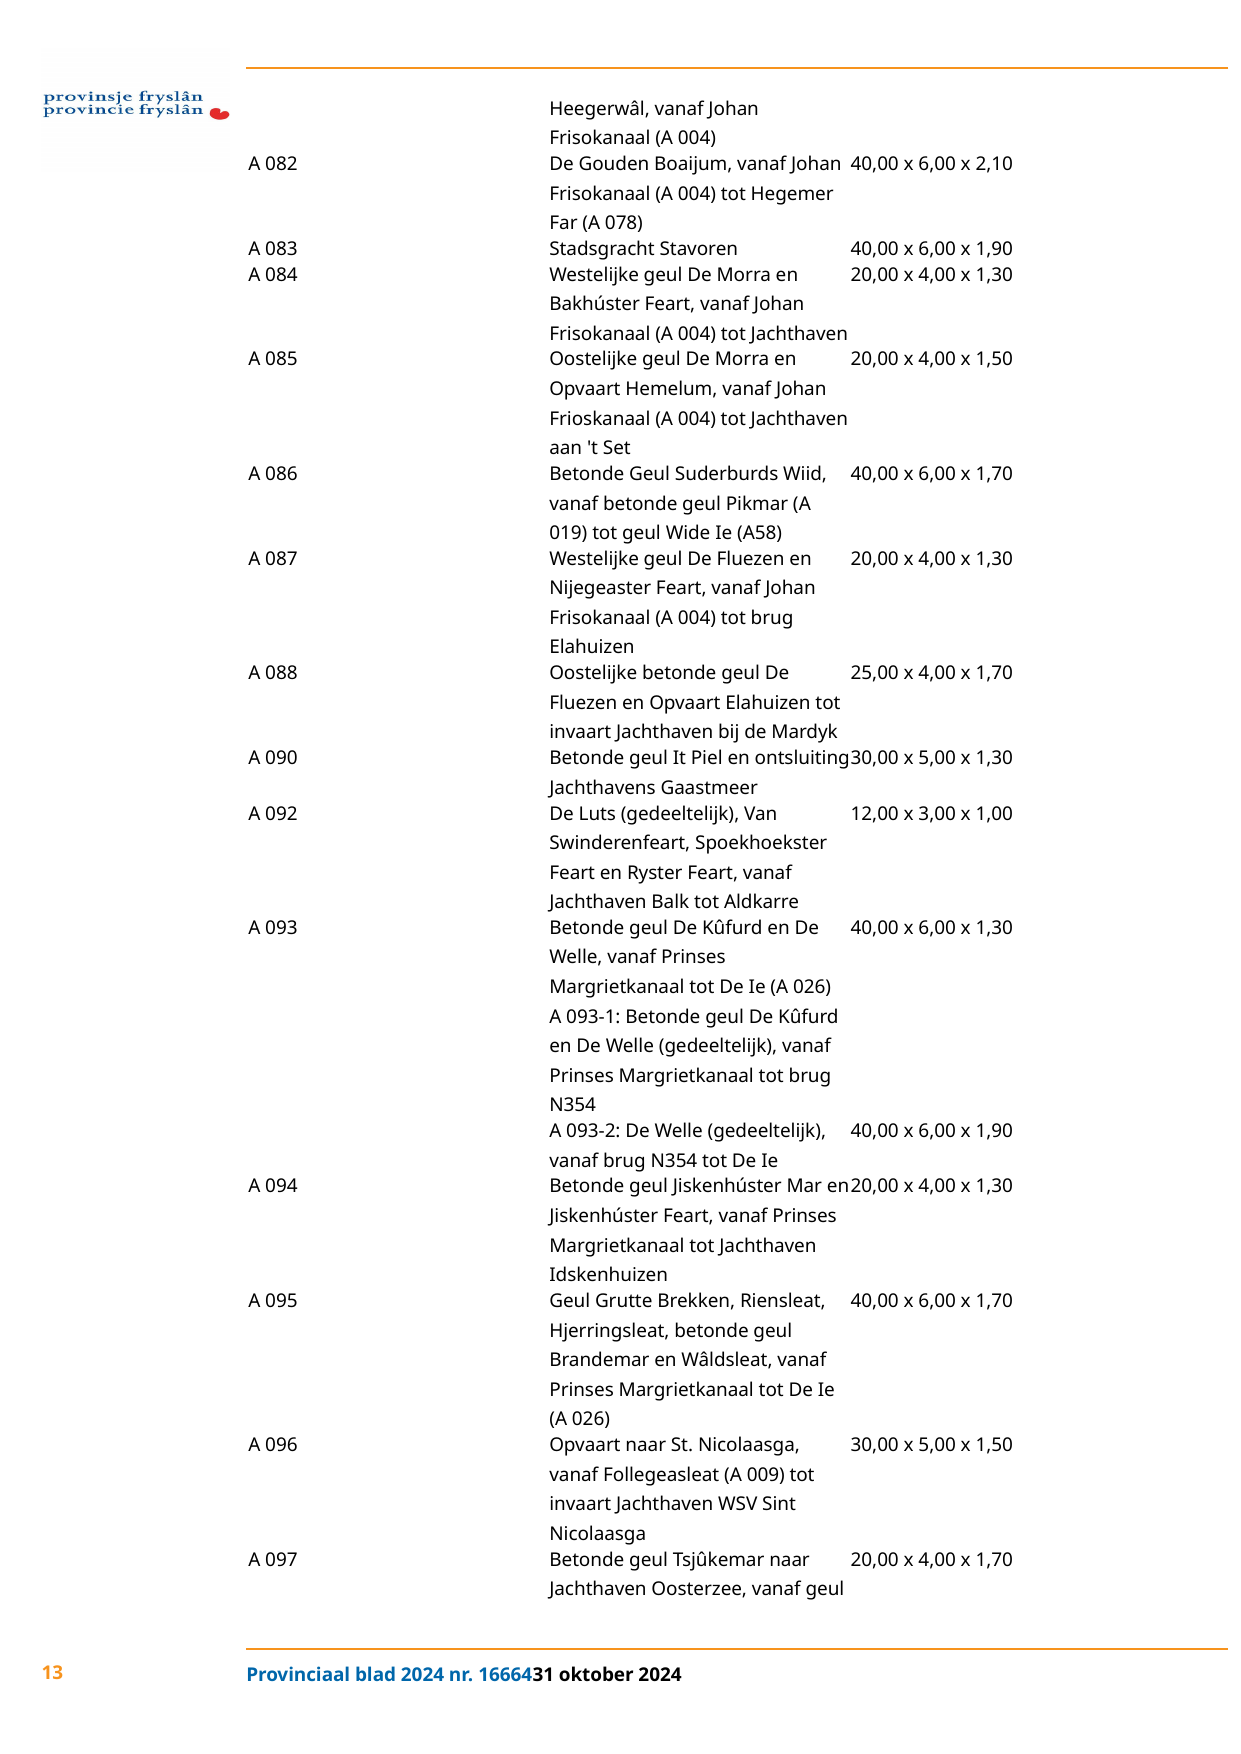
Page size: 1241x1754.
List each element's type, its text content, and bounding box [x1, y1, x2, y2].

table_cell De Gouden Boaijum, vanaf Johan Frisokanaal (A 004) tot Hegemer Far (A 078) [549, 150, 850, 235]
table_cell A 092 [248, 800, 549, 914]
table_cell 12,00 x 3,00 x 1,00 [850, 800, 1152, 914]
table_cell Westelijke geul De Morra en Bakhúster Feart, vanaf Johan Frisokanaal (A 004) tot Jachthaven [549, 261, 850, 346]
table_cell A 082 [248, 150, 549, 235]
table_cell A 094 [248, 1173, 549, 1287]
table_cell A 090 [248, 744, 549, 800]
table_cell Betonde Geul Suderburds Wiid, vanaf betonde geul Pikmar (A 019) tot geul Wide Ie (A58) [549, 460, 850, 545]
table_cell Betonde geul De Kûfurd en De Welle, vanaf Prinses Margrietkanaal tot De Ie (A 026) A 093-1: Betonde geul De Kûfurd en De Welle (gedeeltelijk), vanaf Prinses Margrietkanaal tot brug N354 [549, 914, 850, 1117]
table_cell De Luts (gedeeltelijk), Van Swinderenfeart, Spoekhoekster Feart en Ryster Feart, vanaf Jachthaven Balk tot Aldkarre [549, 800, 850, 914]
table_cell 40,00 x 6,00 x 1,70 [850, 460, 1152, 545]
table_cell Betonde geul Jiskenhúster Mar en Jiskenhúster Feart, vanaf Prinses Margrietkanaal tot Jachthaven Idskenhuizen [549, 1173, 850, 1287]
table_cell A 093-2: De Welle (gedeeltelijk), vanaf brug N354 tot De Ie [549, 1118, 850, 1173]
table_cell A 084 [248, 261, 549, 346]
picture [41, 47, 231, 172]
table_cell 20,00 x 4,00 x 1,30 [850, 545, 1152, 659]
table_cell A 086 [248, 460, 549, 545]
table_cell Geul Grutte Brekken, Riensleat, Hjerringsleat, betonde geul Brandemar en Wâldsleat, vanaf Prinses Margrietkanaal tot De Ie (A 026) [549, 1287, 850, 1431]
table_cell 20,00 x 4,00 x 1,30 [850, 261, 1152, 346]
table_cell Betonde geul Tsjûkemar naar Jachthaven Oosterzee, vanaf geul [549, 1546, 850, 1601]
table_cell 20,00 x 4,00 x 1,70 [850, 1546, 1152, 1601]
table_cell 40,00 x 6,00 x 2,10 [850, 150, 1152, 235]
table_cell 20,00 x 4,00 x 1,50 [850, 346, 1152, 460]
table_cell Heegerwâl, vanaf Johan Frisokanaal (A 004) [549, 95, 850, 150]
table_cell A 096 [248, 1431, 549, 1546]
table_cell Stadsgracht Stavoren [549, 235, 850, 261]
table_cell A 093 [248, 914, 549, 1173]
table_cell 30,00 x 5,00 x 1,30 [850, 744, 1152, 800]
table_cell 40,00 x 6,00 x 1,70 [850, 1287, 1152, 1431]
table_cell A 088 [248, 660, 549, 744]
table_cell 25,00 x 4,00 x 1,70 [850, 660, 1152, 744]
table_cell [850, 95, 1152, 150]
table_cell Opvaart naar St. Nicolaasga, vanaf Follegeasleat (A 009) tot invaart Jachthaven WSV Sint Nicolaasga [549, 1431, 850, 1546]
table_cell 40,00 x 6,00 x 1,90 [850, 235, 1152, 261]
table_cell A 095 [248, 1287, 549, 1431]
table_cell A 083 [248, 235, 549, 261]
table_cell Oostelijke betonde geul De Fluezen en Opvaart Elahuizen tot invaart Jachthaven bij de Mardyk [549, 660, 850, 744]
table_cell A 085 [248, 346, 549, 460]
table_cell 40,00 x 6,00 x 1,90 [850, 1118, 1152, 1173]
table_cell 40,00 x 6,00 x 1,30 [850, 914, 1152, 1117]
table_cell 20,00 x 4,00 x 1,30 [850, 1173, 1152, 1287]
table_cell A 087 [248, 545, 549, 659]
table_cell Westelijke geul De Fluezen en Nijegeaster Feart, vanaf Johan Frisokanaal (A 004) tot brug Elahuizen [549, 545, 850, 659]
table_cell Betonde geul It Piel en ontsluiting Jachthavens Gaastmeer [549, 744, 850, 800]
table_cell [248, 95, 549, 150]
table_cell 30,00 x 5,00 x 1,50 [850, 1431, 1152, 1546]
table_cell Oostelijke geul De Morra en Opvaart Hemelum, vanaf Johan Frioskanaal (A 004) tot Jachthaven aan 't Set [549, 346, 850, 460]
table_cell A 097 [248, 1546, 549, 1601]
